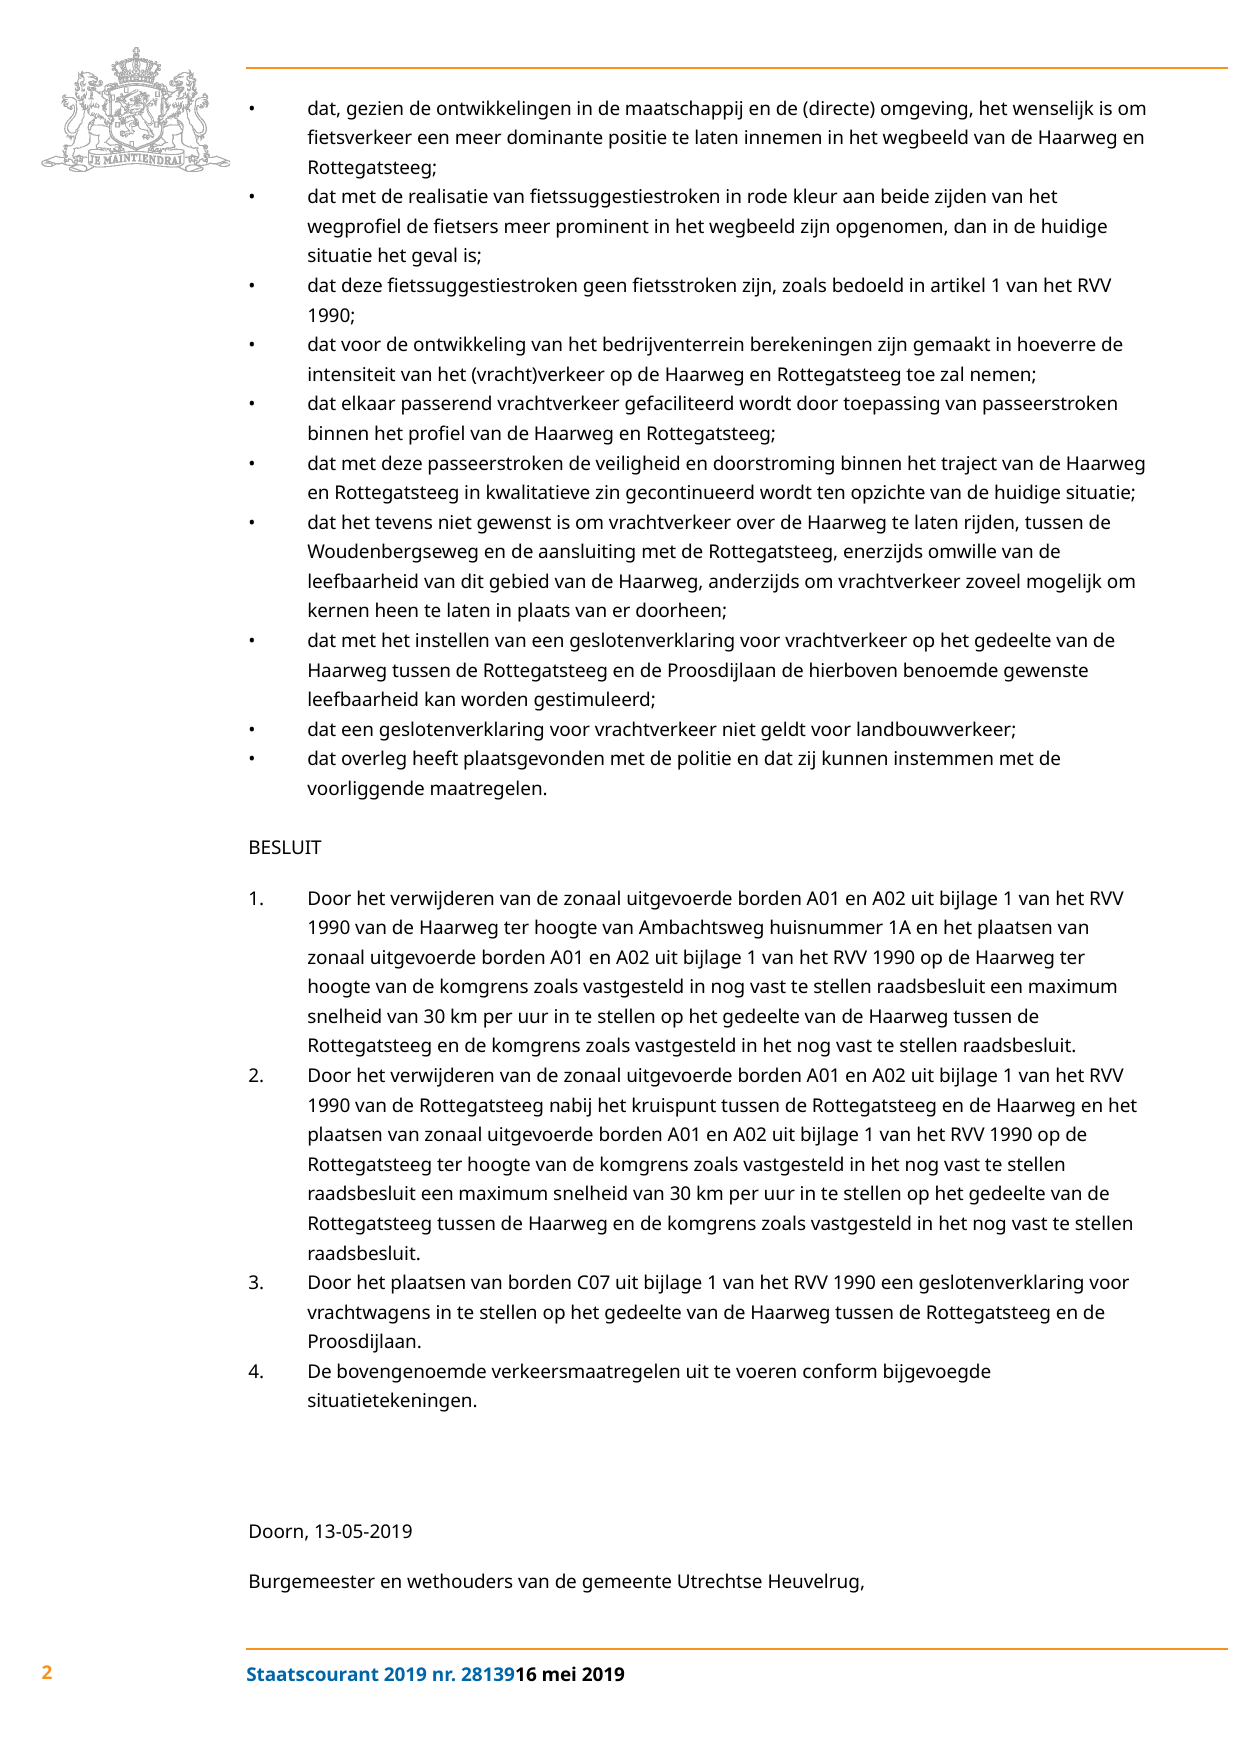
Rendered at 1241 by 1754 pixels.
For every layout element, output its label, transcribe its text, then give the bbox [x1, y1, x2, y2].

list dat elkaar passerend vrachtverkeer gefaciliteerd wordt door toepassing van passeerstroken binnen het profiel van de Haarweg en Rottegatsteeg; [248, 391, 1152, 446]
list dat met het instellen van een geslotenverklaring voor vrachtverkeer op het gedeelte van de Haarweg tussen de Rottegatsteeg en de Proosdijlaan de hierboven benoemde gewenste leefbaarheid kan worden gestimuleerd; [248, 627, 1152, 712]
list Door het verwijderen van de zonaal uitgevoerde borden A01 en A02 uit bijlage 1 van het RVV 1990 van de Haarweg ter hoogte van Ambachtsweg huisnummer 1A en het plaatsen van zonaal uitgevoerde borden A01 en A02 uit bijlage 1 van het RVV 1990 op de Haarweg ter hoogte van de komgrens zoals vastgesteld in nog vast te stellen raadsbesluit een maximum snelheid van 30 km per uur in te stellen op het gedeelte van de Haarweg tussen de Rottegatsteeg en de komgrens zoals vastgesteld in het nog vast te stellen raadsbesluit. [248, 885, 1152, 1058]
text Burgemeester en wethouders van de gemeente Utrechtse Heuvelrug, [248, 1568, 1152, 1594]
text BESLUIT [248, 834, 1152, 860]
list dat het tevens niet gewenst is om vrachtverkeer over de Haarweg te laten rijden, tussen de Woudenbergseweg en de aansluiting met de Rottegatsteeg, enerzijds omwille van de leefbaarheid van dit gebied van de Haarweg, anderzijds om vrachtverkeer zoveel mogelijk om kernen heen te laten in plaats van er doorheen; [248, 509, 1152, 623]
list Door het plaatsen van borden C07 uit bijlage 1 van het RVV 1990 een geslotenverklaring voor vrachtwagens in te stellen op het gedeelte van de Haarweg tussen de Rottegatsteeg en de Proosdijlaan. [248, 1269, 1152, 1354]
list De bovengenoemde verkeersmaatregelen uit te voeren conform bijgevoegde situatietekeningen. [248, 1358, 1152, 1413]
list dat met deze passeerstroken de veiligheid en doorstroming binnen het traject van de Haarweg en Rottegatsteeg in kwalitatieve zin gecontinueerd wordt ten opzichte van de huidige situatie; [248, 450, 1152, 505]
list dat voor de ontwikkeling van het bedrijventerrein berekeningen zijn gemaakt in hoeverre de intensiteit van het (vracht)verkeer op de Haarweg en Rottegatsteeg toe zal nemen; [248, 331, 1152, 387]
list dat overleg heeft plaatsgevonden met de politie en dat zij kunnen instemmen met de voorliggende maatregelen. [248, 746, 1152, 801]
text Doorn, 13-05-2019 [248, 1518, 1152, 1544]
picture [41, 47, 231, 172]
list dat, gezien de ontwikkelingen in de maatschappij en de (directe) omgeving, het wenselijk is om fietsverkeer een meer dominante positie te laten innemen in het wegbeeld van de Haarweg en Rottegatsteeg; [248, 95, 1152, 180]
list dat met de realisatie van fietssuggestiestroken in rode kleur aan beide zijden van het wegprofiel de fietsers meer prominent in het wegbeeld zijn opgenomen, dan in de huidige situatie het geval is; [248, 183, 1152, 268]
list dat een geslotenverklaring voor vrachtverkeer niet geldt voor landbouwverkeer; [248, 716, 1152, 742]
list dat deze fietssuggestiestroken geen fietsstroken zijn, zoals bedoeld in artikel 1 van het RVV 1990; [248, 272, 1152, 328]
list Door het verwijderen van de zonaal uitgevoerde borden A01 en A02 uit bijlage 1 van het RVV 1990 van de Rottegatsteeg nabij het kruispunt tussen de Rottegatsteeg en de Haarweg en het plaatsen van zonaal uitgevoerde borden A01 en A02 uit bijlage 1 van het RVV 1990 op de Rottegatsteeg ter hoogte van de komgrens zoals vastgesteld in het nog vast te stellen raadsbesluit een maximum snelheid van 30 km per uur in te stellen op het gedeelte van de Rottegatsteeg tussen de Haarweg en de komgrens zoals vastgesteld in het nog vast te stellen raadsbesluit. [248, 1062, 1152, 1266]
